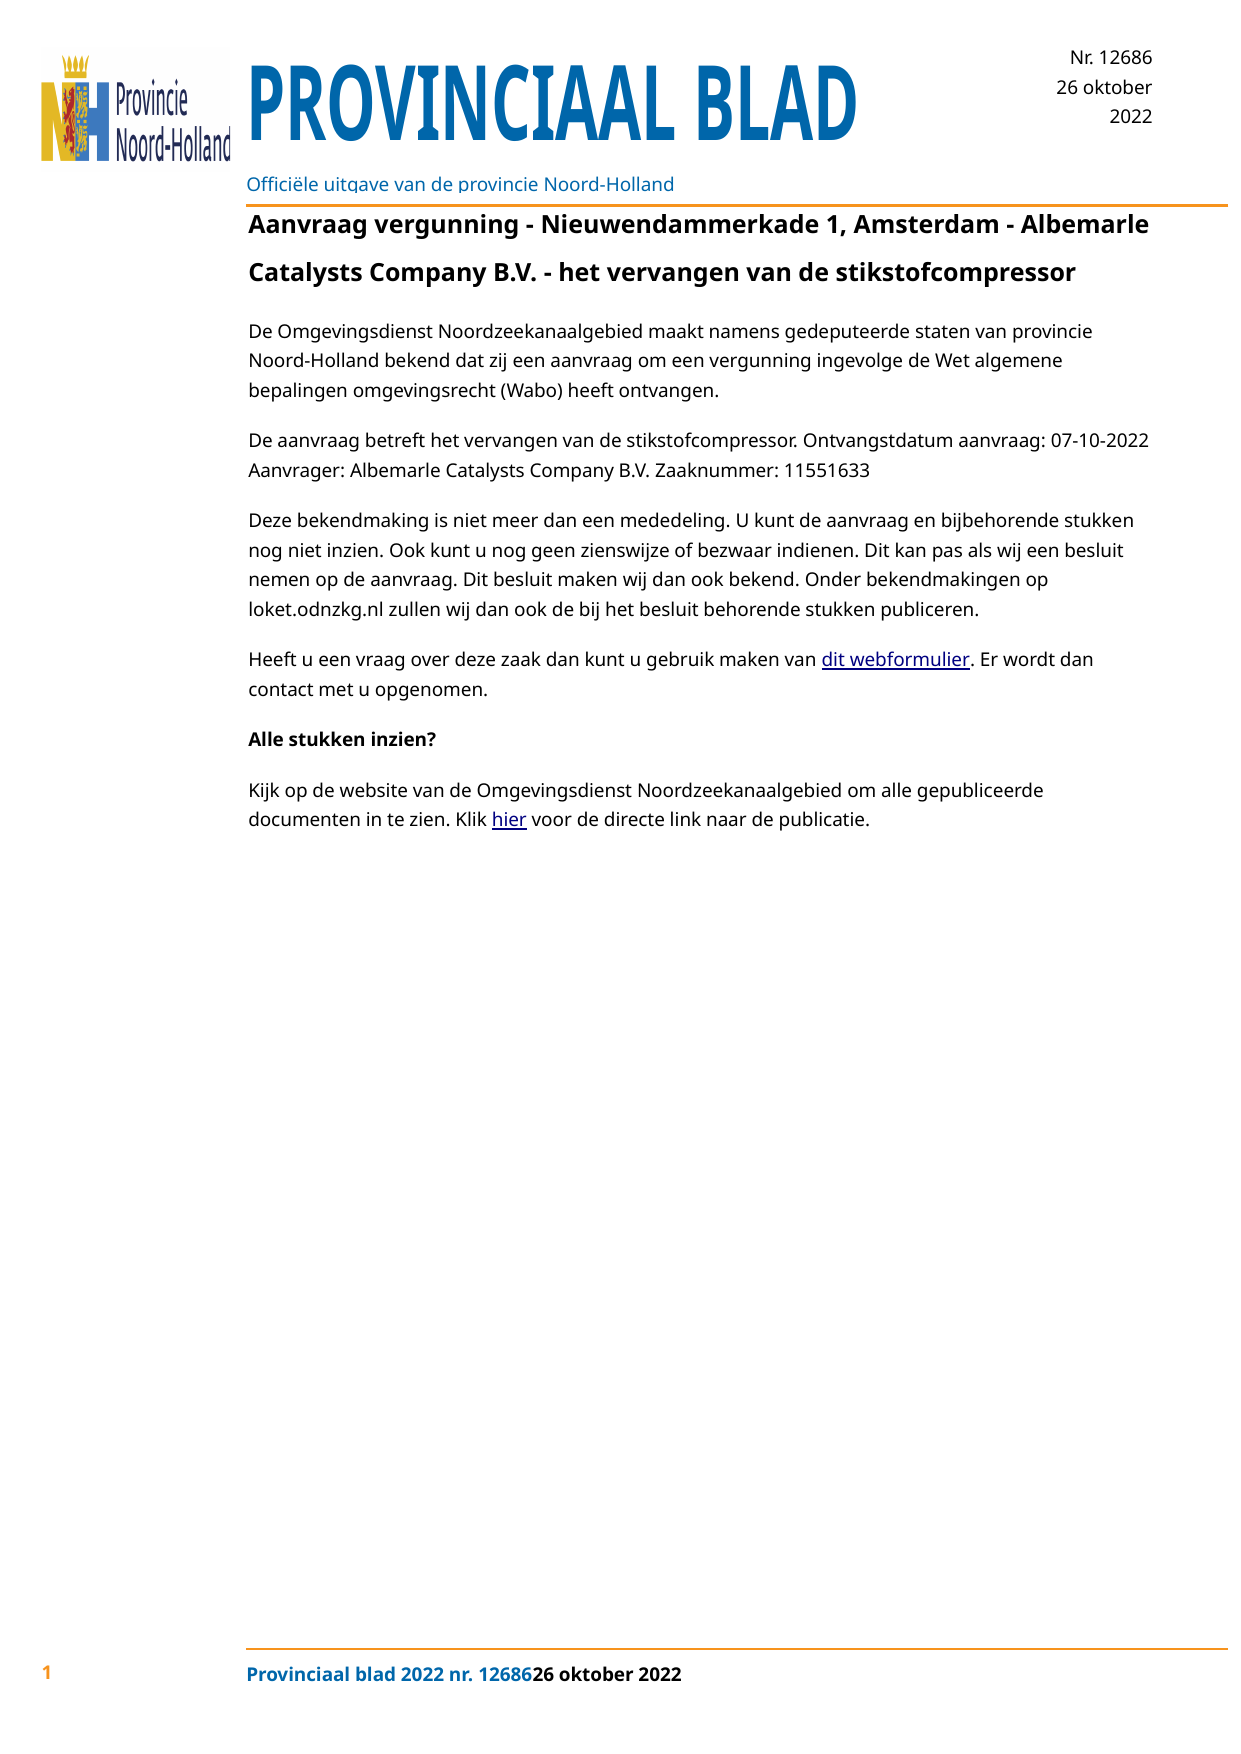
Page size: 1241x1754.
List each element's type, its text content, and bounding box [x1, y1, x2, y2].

text Aanvraag vergunning - Nieuwendammerkade 1, Amsterdam - Albemarle Catalysts Company B.V. - het vervangen van de stikstofcompressor [248, 207, 1152, 288]
picture [41, 47, 231, 172]
text Kijk op de website van de Omgevingsdienst Noordzeekanaalgebied om alle gepubliceerde documenten in te zien. Klik hier voor de directe link naar de publicatie. [248, 777, 1152, 832]
text Alle stukken inzien? [248, 727, 1152, 752]
text Deze bekendmaking is niet meer dan een mededeling. U kunt de aanvraag en bijbehorende stukken nog niet inzien. Ook kunt u nog geen zienswijze of bezwaar indienen. Dit kan pas als wij een besluit nemen op de aanvraag. Dit besluit maken wij dan ook bekend. Onder bekendmakingen op loket.odnzkg.nl zullen wij dan ook de bij het besluit behorende stukken publiceren. [248, 507, 1152, 622]
text De aanvraag betreft het vervangen van de stikstofcompressor. Ontvangstdatum aanvraag: 07-10-2022 Aanvrager: Albemarle Catalysts Company B.V. Zaaknummer: 11551633 [248, 427, 1152, 483]
text Heeft u een vraag over deze zaak dan kunt u gebruik maken van dit webformulier. Er wordt dan contact met u opgenomen. [248, 647, 1152, 702]
text De Omgevingsdienst Noordzeekanaalgebied maakt namens gedeputeerde staten van provincie Noord-Holland bekend dat zij een aanvraag om een vergunning ingevolge de Wet algemene bepalingen omgevingsrecht (Wabo) heeft ontvangen. [248, 318, 1152, 403]
